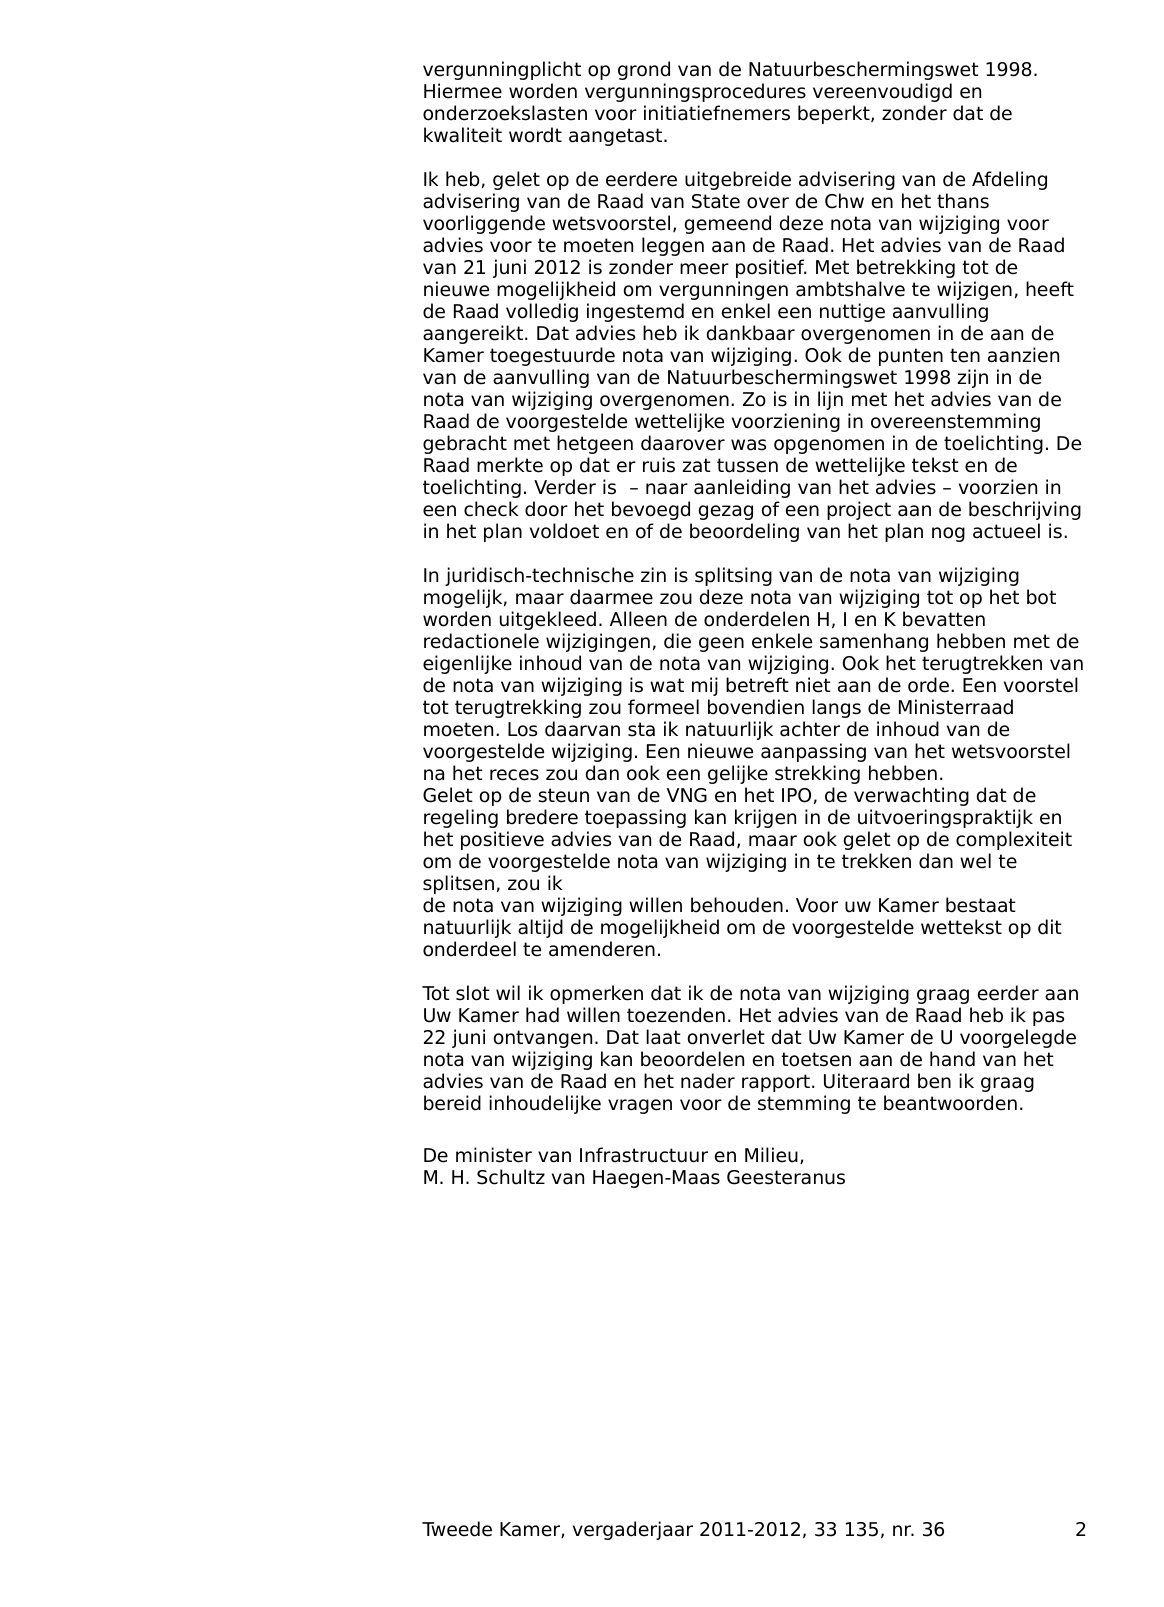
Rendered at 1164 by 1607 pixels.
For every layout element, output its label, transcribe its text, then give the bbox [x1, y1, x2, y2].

text Gelet op de steun van de VNG en het IPO, de verwachting dat de regeling bredere toepassing kan krijgen in de uitvoeringspraktijk en het positieve advies van de Raad, maar ook gelet op de complexiteit om de voorgestelde nota van wijziging in te trekken dan wel te splitsen, zou ik [422, 785, 1087, 895]
text Ik heb, gelet op de eerdere uitgebreide advisering van de Afdeling advisering van de Raad van State over de Chw en het thans voorliggende wetsvoorstel, gemeend deze nota van wijziging voor advies voor te moeten leggen aan de Raad. Het advies van de Raad van 21 juni 2012 is zonder meer positief. Met betrekking tot de nieuwe mogelijkheid om vergunningen ambtshalve te wijzigen, heeft de Raad volledig ingestemd en enkel een nuttige aanvulling aangereikt. Dat advies heb ik dankbaar overgenomen in de aan de Kamer toegestuurde nota van wijziging. Ook de punten ten aanzien van de aanvulling van de Natuurbeschermingswet 1998 zijn in de nota van wijziging overgenomen. Zo is in lijn met het advies van de Raad de voorgestelde wettelijke voorziening in overeenstemming gebracht met hetgeen daarover was opgenomen in de toelichting. De Raad merkte op dat er ruis zat tussen de wettelijke tekst en de toelichting. Verder is – naar aanleiding van het advies – voorzien in een check door het bevoegd gezag of een project aan de beschrijving in het plan voldoet en of de beoordeling van het plan nog actueel is. [422, 169, 1087, 543]
text Tot slot wil ik opmerken dat ik de nota van wijziging graag eerder aan Uw Kamer had willen toezenden. Het advies van de Raad heb ik pas 22 juni ontvangen. Dat laat onverlet dat Uw Kamer de U voorgelegde nota van wijziging kan beoordelen en toetsen aan de hand van het advies van de Raad en het nader rapport. Uiteraard ben ik graag bereid inhoudelijke vragen voor de stemming te beantwoorden. [422, 983, 1087, 1115]
text De minister van Infrastructuur en Milieu, M. H. Schultz van Haegen-Maas Geesteranus [422, 1145, 1087, 1189]
text vergunningplicht op grond van de Natuurbeschermingswet 1998. Hiermee worden vergunningsprocedures vereenvoudigd en onderzoekslasten voor initiatiefnemers beperkt, zonder dat de kwaliteit wordt aangetast. [422, 59, 1087, 147]
text In juridisch-technische zin is splitsing van de nota van wijziging mogelijk, maar daarmee zou deze nota van wijziging tot op het bot worden uitgekleed. Alleen de onderdelen H, I en K bevatten redactionele wijzigingen, die geen enkele samenhang hebben met de eigenlijke inhoud van de nota van wijziging. Ook het terugtrekken van de nota van wijziging is wat mij betreft niet aan de orde. Een voorstel tot terugtrekking zou formeel bovendien langs de Ministerraad moeten. Los daarvan sta ik natuurlijk achter de inhoud van de voorgestelde wijziging. Een nieuwe aanpassing van het wetsvoorstel na het reces zou dan ook een gelijke strekking hebben. [422, 565, 1087, 785]
text de nota van wijziging willen behouden. Voor uw Kamer bestaat natuurlijk altijd de mogelijkheid om de voorgestelde wettekst op dit onderdeel te amenderen. [422, 895, 1087, 961]
